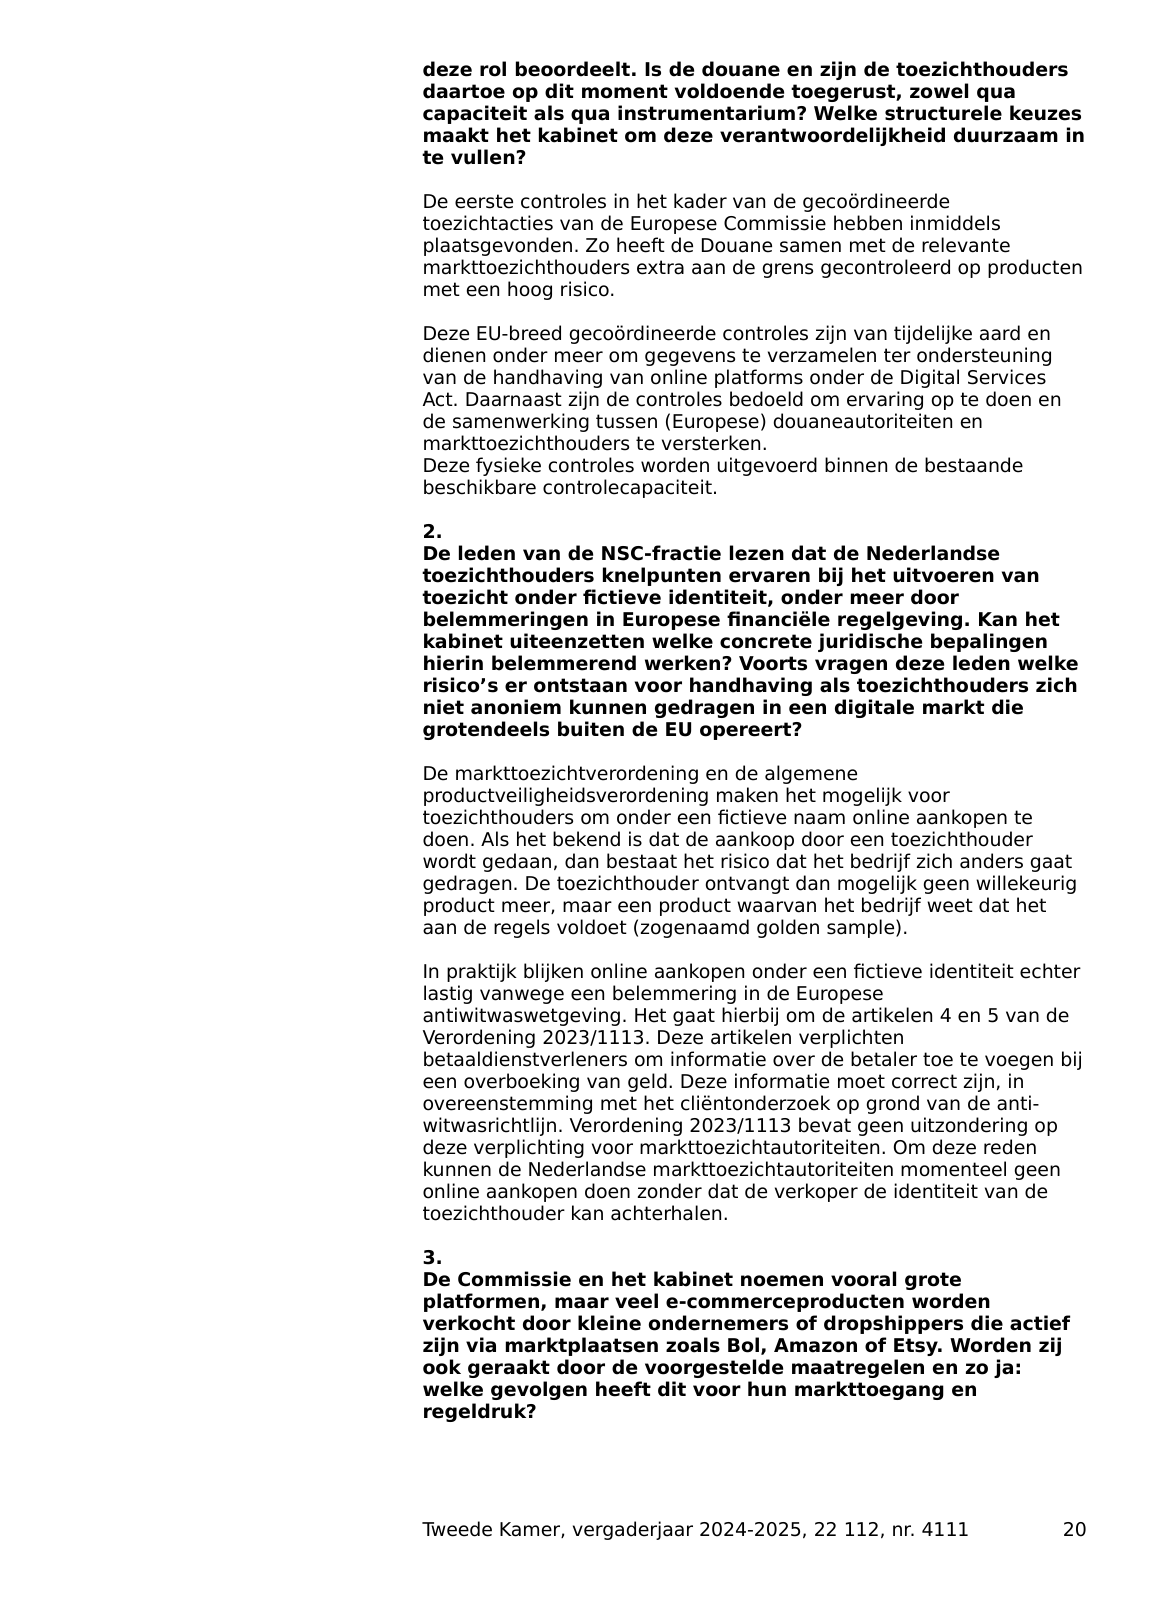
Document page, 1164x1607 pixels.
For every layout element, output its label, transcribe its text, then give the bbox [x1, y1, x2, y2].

text In praktijk blijken online aankopen onder een fictieve identiteit echter lastig vanwege een belemmering in de Europese antiwitwaswetgeving. Het gaat hierbij om de artikelen 4 en 5 van de Verordening 2023/1113. Deze artikelen verplichten betaaldienstverleners om informatie over de betaler toe te voegen bij een overboeking van geld. Deze informatie moet correct zijn, in overeenstemming met het cliëntonderzoek op grond van de anti-witwasrichtlijn. Verordening 2023/1113 bevat geen uitzondering op deze verplichting voor markttoezichtautoriteiten. Om deze reden kunnen de Nederlandse markttoezichtautoriteiten momenteel geen online aankopen doen zonder dat de verkoper de identiteit van de toezichthouder kan achterhalen. [422, 961, 1087, 1225]
text Deze EU-breed gecoördineerde controles zijn van tijdelijke aard en dienen onder meer om gegevens te verzamelen ter ondersteuning van de handhaving van online platforms onder de Digital Services Act. Daarnaast zijn de controles bedoeld om ervaring op te doen en de samenwerking tussen (Europese) douaneautoriteiten en markttoezichthouders te versterken. [422, 323, 1087, 455]
text 3. [422, 1247, 1087, 1269]
text De Commissie en het kabinet noemen vooral grote platformen, maar veel e-commerceproducten worden verkocht door kleine ondernemers of dropshippers die actief zijn via marktplaatsen zoals Bol, Amazon of Etsy. Worden zij ook geraakt door de voorgestelde maatregelen en zo ja: welke gevolgen heeft dit voor hun markttoegang en regeldruk? [422, 1269, 1087, 1423]
text deze rol beoordeelt. Is de douane en zijn de toezichthouders daartoe op dit moment voldoende toegerust, zowel qua capaciteit als qua instrumentarium? Welke structurele keuzes maakt het kabinet om deze verantwoordelijkheid duurzaam in te vullen? [422, 59, 1087, 169]
text 2. [422, 521, 1087, 543]
text De markttoezichtverordening en de algemene productveiligheidsverordening maken het mogelijk voor toezichthouders om onder een fictieve naam online aankopen te doen. Als het bekend is dat de aankoop door een toezichthouder wordt gedaan, dan bestaat het risico dat het bedrijf zich anders gaat gedragen. De toezichthouder ontvangt dan mogelijk geen willekeurig product meer, maar een product waarvan het bedrijf weet dat het aan de regels voldoet (zogenaamd golden sample). [422, 763, 1087, 939]
text De leden van de NSC-fractie lezen dat de Nederlandse toezichthouders knelpunten ervaren bij het uitvoeren van toezicht onder fictieve identiteit, onder meer door belemmeringen in Europese financiële regelgeving. Kan het kabinet uiteenzetten welke concrete juridische bepalingen hierin belemmerend werken? Voorts vragen deze leden welke risico’s er ontstaan voor handhaving als toezichthouders zich niet anoniem kunnen gedragen in een digitale markt die grotendeels buiten de EU opereert? [422, 543, 1087, 741]
text De eerste controles in het kader van de gecoördineerde toezichtacties van de Europese Commissie hebben inmiddels plaatsgevonden. Zo heeft de Douane samen met de relevante markttoezichthouders extra aan de grens gecontroleerd op producten met een hoog risico. [422, 191, 1087, 301]
text Deze fysieke controles worden uitgevoerd binnen de bestaande beschikbare controlecapaciteit. [422, 455, 1087, 499]
